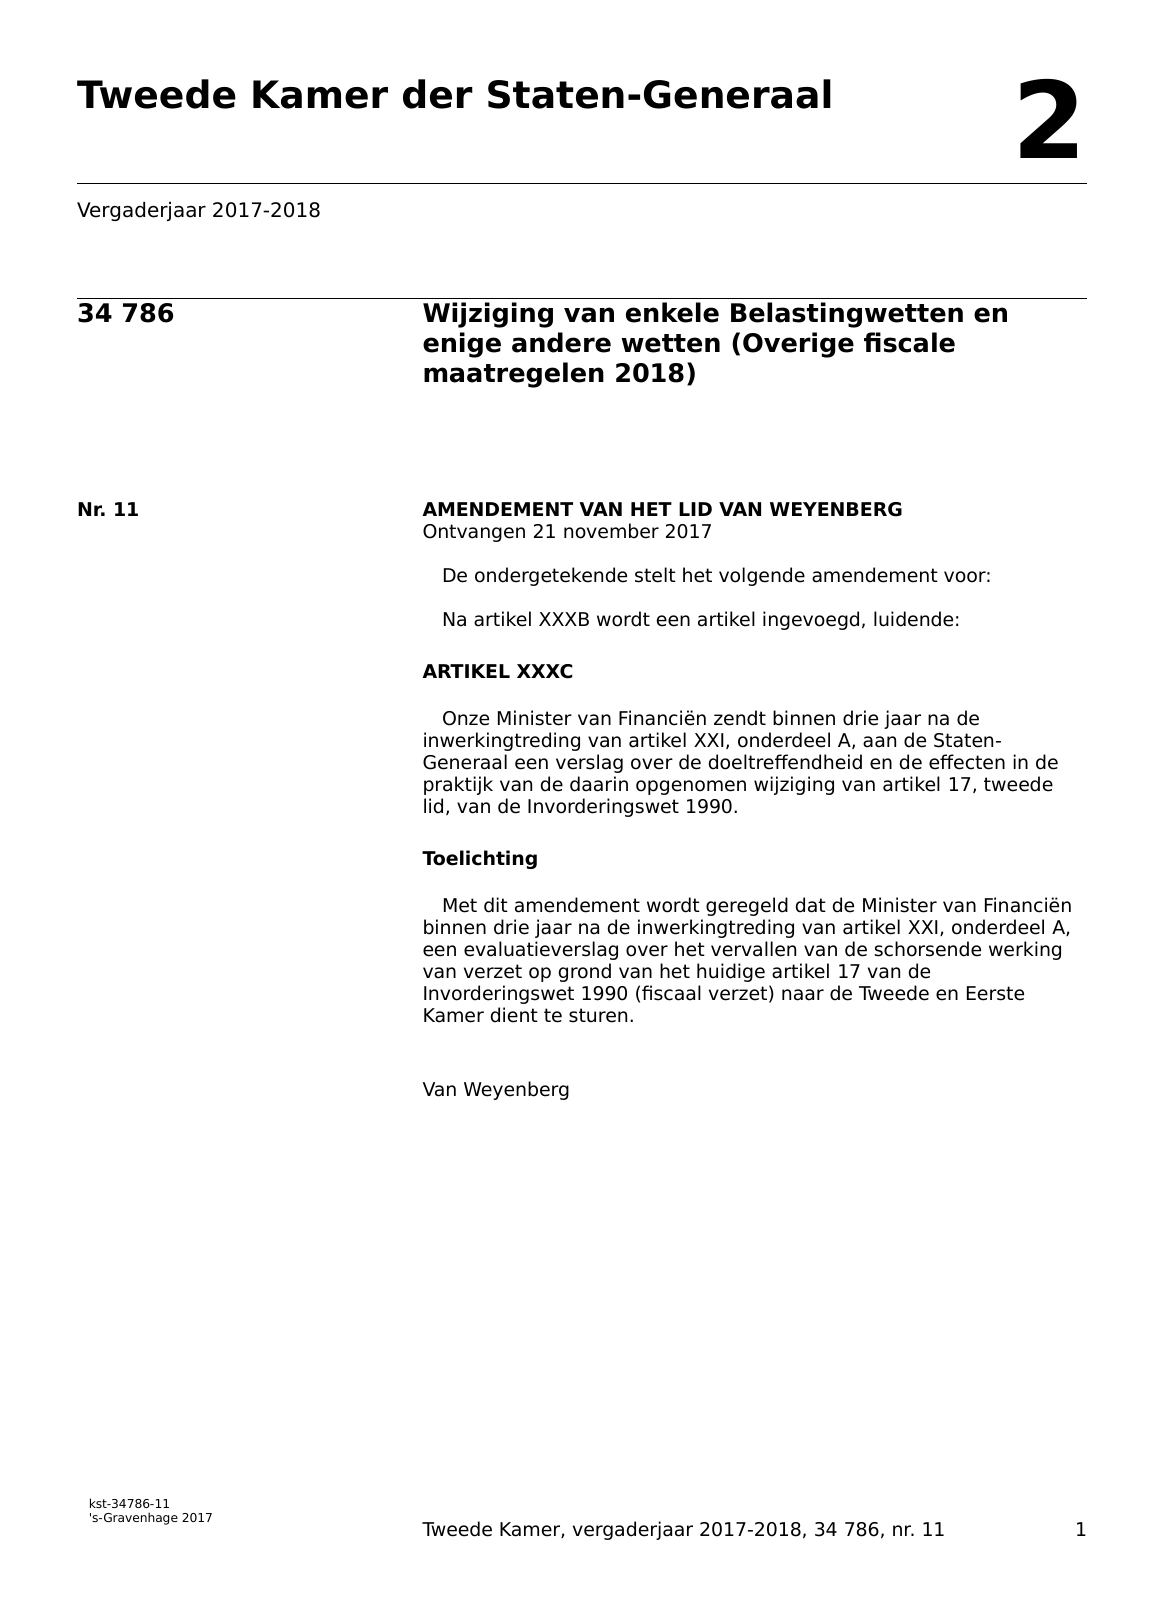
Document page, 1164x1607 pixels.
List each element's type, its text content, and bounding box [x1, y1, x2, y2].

subtitle Nr. 11 AMENDEMENT VAN HET LID VAN WEYENBERG [77, 499, 1087, 521]
table_cell Vergaderjaar 2017-2018 [77, 184, 1087, 298]
subtitle 34 786 Wijziging van enkele Belastingwetten en enige andere wetten (Overige fiscale maatregelen 2018) [77, 299, 1087, 388]
text Onze Minister van Financiën zendt binnen drie jaar na de inwerkingtreding van artikel XXI, onderdeel A, aan de Staten-Generaal een verslag over de doeltreffendheid en de effecten in de praktijk van de daarin opgenomen wijziging van artikel 17, tweede lid, van de Invorderingswet 1990. [422, 708, 1087, 818]
subtitle ARTIKEL XXXC [422, 661, 1087, 683]
table_header Tweede Kamer der Staten-Generaal [77, 59, 886, 183]
text Van Weyenberg [422, 1057, 1087, 1101]
text Met dit amendement wordt geregeld dat de Minister van Financiën binnen drie jaar na de inwerkingtreding van artikel XXI, onderdeel A, een evaluatieverslag over het vervallen van de schorsende werking van verzet op grond van het huidige artikel 17 van de Invorderingswet 1990 (fiscaal verzet) naar de Tweede en Eerste Kamer dient te sturen. [422, 895, 1087, 1027]
text De ondergetekende stelt het volgende amendement voor: [422, 565, 1087, 587]
subtitle Toelichting [422, 848, 1087, 870]
text 's-Gravenhage 2017 [88, 1511, 323, 1525]
text Ontvangen 21 november 2017 [422, 521, 1087, 543]
text Na artikel XXXB wordt een artikel ingevoegd, luidende: [422, 609, 1087, 631]
text kst-34786-11 [88, 1497, 323, 1511]
table_header 2 [886, 59, 1087, 183]
